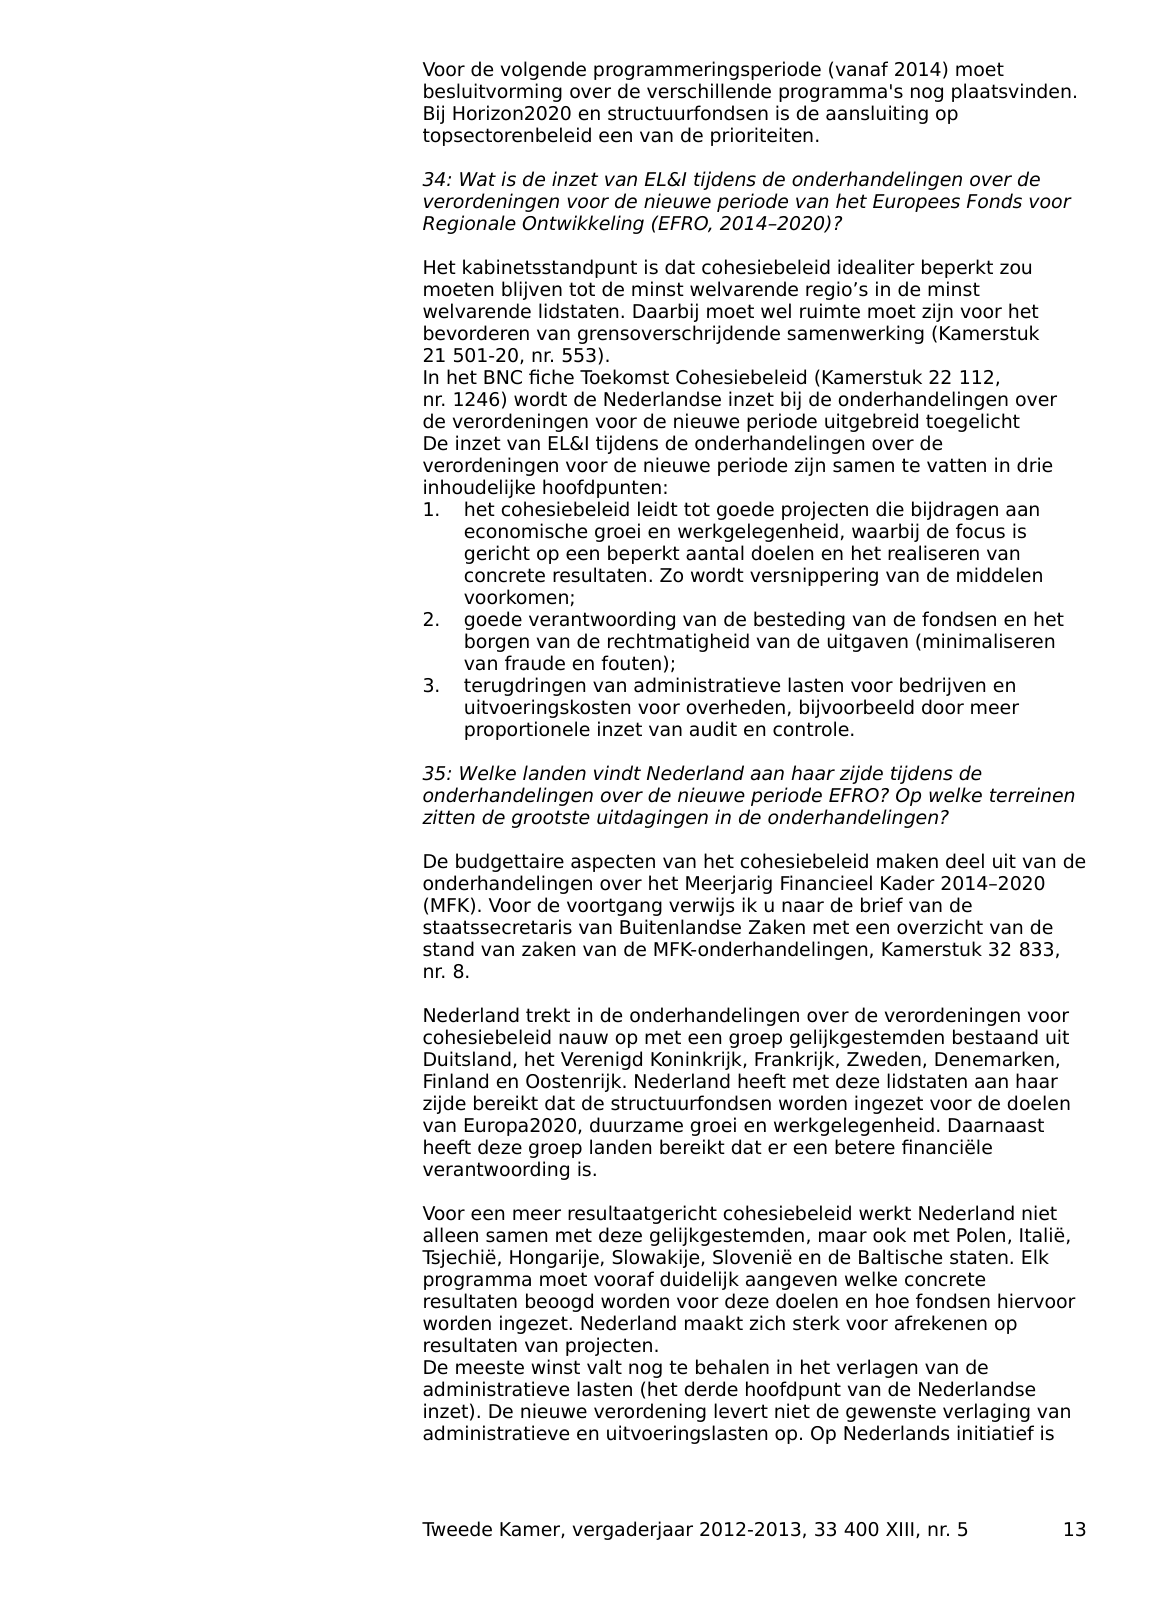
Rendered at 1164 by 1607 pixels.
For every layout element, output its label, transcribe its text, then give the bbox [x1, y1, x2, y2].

text 35: Welke landen vindt Nederland aan haar zijde tijdens de onderhandelingen over de nieuwe periode EFRO? Op welke terreinen zitten de grootste uitdagingen in de onderhandelingen? [422, 763, 1087, 829]
text De inzet van EL&I tijdens de onderhandelingen over de verordeningen voor de nieuwe periode zijn samen te vatten in drie inhoudelijke hoofdpunten: [422, 433, 1087, 499]
text De budgettaire aspecten van het cohesiebeleid maken deel uit van de onderhandelingen over het Meerjarig Financieel Kader 2014–2020 (MFK). Voor de voortgang verwijs ik u naar de brief van de staatssecretaris van Buitenlandse Zaken met een overzicht van de stand van zaken van de MFK-onderhandelingen, Kamerstuk 32 833, nr. 8. [422, 851, 1087, 983]
text In het BNC fiche Toekomst Cohesiebeleid (Kamerstuk 22 112, nr. 1246) wordt de Nederlandse inzet bij de onderhandelingen over de verordeningen voor de nieuwe periode uitgebreid toegelicht [422, 367, 1087, 433]
text Nederland trekt in de onderhandelingen over de verordeningen voor cohesiebeleid nauw op met een groep gelijkgestemden bestaand uit Duitsland, het Verenigd Koninkrijk, Frankrijk, Zweden, Denemarken, Finland en Oostenrijk. Nederland heeft met deze lidstaten aan haar zijde bereikt dat de structuurfondsen worden ingezet voor de doelen van Europa2020, duurzame groei en werkgelegenheid. Daarnaast heeft deze groep landen bereikt dat er een betere financiële verantwoording is. [422, 1005, 1087, 1181]
text Voor een meer resultaatgericht cohesiebeleid werkt Nederland niet alleen samen met deze gelijkgestemden, maar ook met Polen, Italië, Tsjechië, Hongarije, Slowakije, Slovenië en de Baltische staten. Elk programma moet vooraf duidelijk aangeven welke concrete resultaten beoogd worden voor deze doelen en hoe fondsen hiervoor worden ingezet. Nederland maakt zich sterk voor afrekenen op resultaten van projecten. [422, 1203, 1087, 1357]
text De meeste winst valt nog te behalen in het verlagen van de administratieve lasten (het derde hoofdpunt van de Nederlandse inzet). De nieuwe verordening levert niet de gewenste verlaging van administratieve en uitvoeringslasten op. Op Nederlands initiatief is [422, 1357, 1087, 1445]
text 2. goede verantwoording van de besteding van de fondsen en het borgen van de rechtmatigheid van de uitgaven (minimaliseren van fraude en fouten); [422, 609, 1087, 675]
text 3. terugdringen van administratieve lasten voor bedrijven en uitvoeringskosten voor overheden, bijvoorbeeld door meer proportionele inzet van audit en controle. [422, 675, 1087, 741]
text Het kabinetsstandpunt is dat cohesiebeleid idealiter beperkt zou moeten blijven tot de minst welvarende regio’s in de minst welvarende lidstaten. Daarbij moet wel ruimte moet zijn voor het bevorderen van grensoverschrijdende samenwerking (Kamerstuk 21 501-20, nr. 553). [422, 257, 1087, 367]
text 34: Wat is de inzet van EL&I tijdens de onderhandelingen over de verordeningen voor de nieuwe periode van het Europees Fonds voor Regionale Ontwikkeling (EFRO, 2014–2020)? [422, 169, 1087, 235]
text 1. het cohesiebeleid leidt tot goede projecten die bijdragen aan economische groei en werkgelegenheid, waarbij de focus is gericht op een beperkt aantal doelen en het realiseren van concrete resultaten. Zo wordt versnippering van de middelen voorkomen; [422, 499, 1087, 609]
text Voor de volgende programmeringsperiode (vanaf 2014) moet besluitvorming over de verschillende programma's nog plaatsvinden. Bij Horizon2020 en structuurfondsen is de aansluiting op topsectorenbeleid een van de prioriteiten. [422, 59, 1087, 147]
